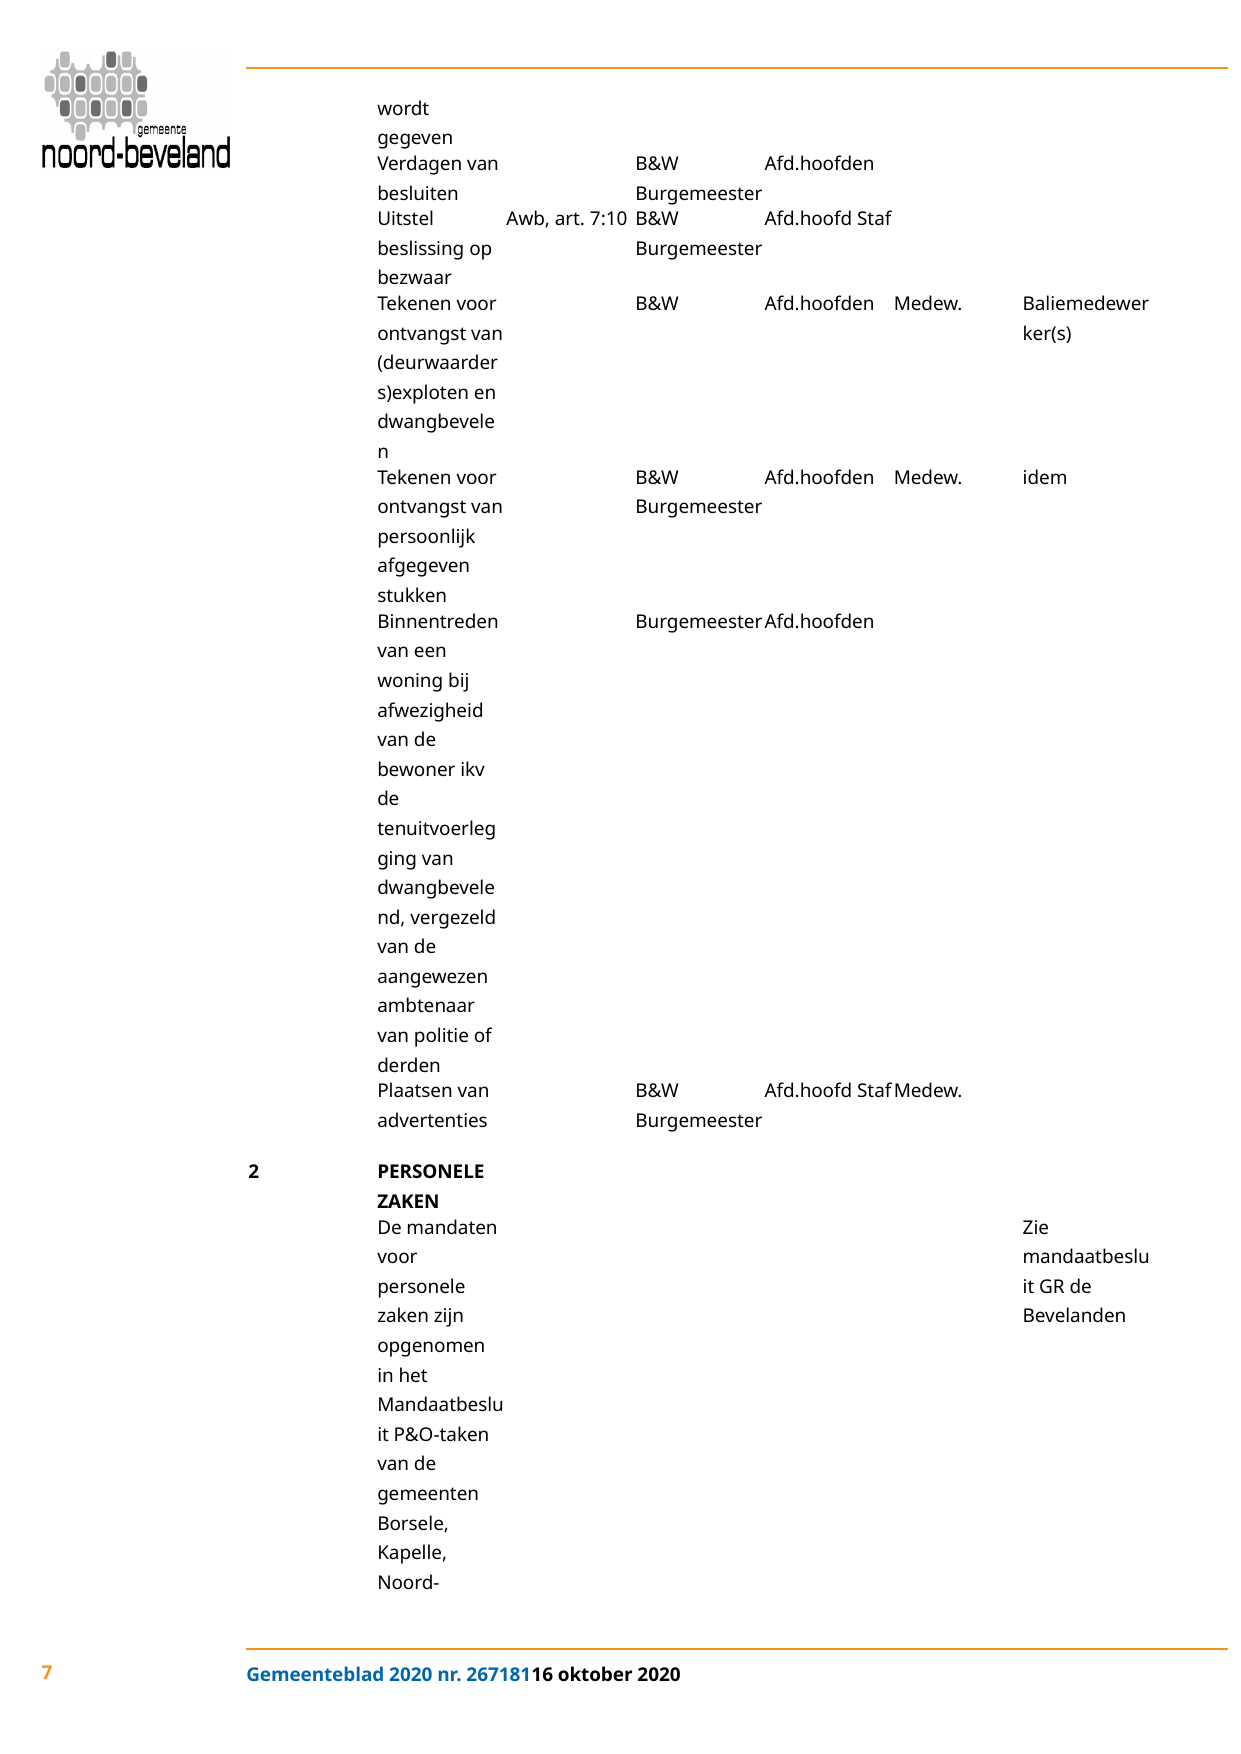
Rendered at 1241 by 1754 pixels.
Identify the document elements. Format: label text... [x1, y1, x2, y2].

table_cell idem [1023, 464, 1152, 608]
table_cell Verdagen van besluiten [377, 150, 506, 205]
table_cell Uitstel beslissing op bezwaar [377, 205, 506, 290]
table_cell [506, 1133, 635, 1158]
table_cell [506, 1159, 635, 1214]
table_cell PERSONELE ZAKEN [377, 1159, 506, 1214]
table_cell 2 [248, 1159, 377, 1214]
table_cell [506, 290, 635, 464]
table_cell [506, 95, 635, 150]
table_cell [894, 95, 1022, 150]
table_cell [635, 95, 764, 150]
table_cell Tekenen voor ontvangst van persoonlijk afgegeven stukken [377, 464, 506, 608]
table_cell B&W Burgemeester [635, 1078, 764, 1133]
table_cell [1023, 205, 1152, 290]
table_cell [248, 290, 377, 464]
table_cell Medew. [894, 1078, 1022, 1133]
table_cell [764, 1159, 893, 1214]
table_cell [764, 1214, 893, 1594]
table_cell Plaatsen van advertenties [377, 1078, 506, 1133]
table_cell B&W Burgemeester [635, 205, 764, 290]
table_cell [1023, 150, 1152, 205]
table_cell [1023, 1078, 1152, 1133]
table_cell [248, 150, 377, 205]
table_cell De mandaten voor personele zaken zijn opgenomen in het Mandaatbesluit P&O-taken van de gemeenten Borsele, Kapelle, Noord- [377, 1214, 506, 1594]
table_cell Afd.hoofden [764, 464, 893, 608]
table_cell Medew. [894, 464, 1022, 608]
table_cell Afd.hoofd Staf [764, 205, 893, 290]
table_cell Afd.hoofden [764, 290, 893, 464]
table_cell [248, 205, 377, 290]
table_cell Afd.hoofd Staf [764, 1078, 893, 1133]
table_cell [506, 1078, 635, 1133]
table_cell [635, 1133, 764, 1158]
table_cell [764, 1133, 893, 1158]
table_cell [894, 608, 1022, 1077]
picture [41, 47, 231, 172]
table_cell Awb, art. 7:10 [506, 205, 635, 290]
table_cell [377, 1133, 506, 1158]
table_cell Binnentreden van een woning bij afwezigheid van de bewoner ikv de tenuitvoerlegging van dwangbevelend, vergezeld van de aangewezen ambtenaar van politie of derden [377, 608, 506, 1077]
table_cell [635, 1159, 764, 1214]
table_cell [506, 150, 635, 205]
table_cell [894, 1159, 1022, 1214]
table_cell Zie mandaatbesluit GR de Bevelanden [1023, 1214, 1152, 1594]
table_cell [506, 1214, 635, 1594]
table_cell B&W [635, 290, 764, 464]
table_cell B&W Burgemeester [635, 150, 764, 205]
table_cell [248, 95, 377, 150]
table_cell [635, 1214, 764, 1594]
table_cell [894, 1214, 1022, 1594]
table_cell Tekenen voor ontvangst van (deurwaarders)exploten en dwangbevelen [377, 290, 506, 464]
table_cell [1023, 608, 1152, 1077]
table_cell [506, 608, 635, 1077]
table_cell [248, 1078, 377, 1133]
table_cell [764, 95, 893, 150]
table_cell Afd.hoofden [764, 150, 893, 205]
table_cell Burgemeester [635, 608, 764, 1077]
table_cell wordt gegeven [377, 95, 506, 150]
table_cell [506, 464, 635, 608]
table_cell [894, 1133, 1022, 1158]
table_cell [248, 1214, 377, 1594]
table_cell [248, 464, 377, 608]
table_cell [1023, 95, 1152, 150]
table_cell [1023, 1159, 1152, 1214]
table_cell B&W Burgemeester [635, 464, 764, 608]
table_cell Medew. [894, 290, 1022, 464]
table_cell [248, 608, 377, 1077]
table_cell [894, 205, 1022, 290]
table_cell [894, 150, 1022, 205]
table_cell Afd.hoofden [764, 608, 893, 1077]
table_cell [248, 1133, 377, 1158]
table_cell Baliemedewerker(s) [1023, 290, 1152, 464]
table_cell [1023, 1133, 1152, 1158]
